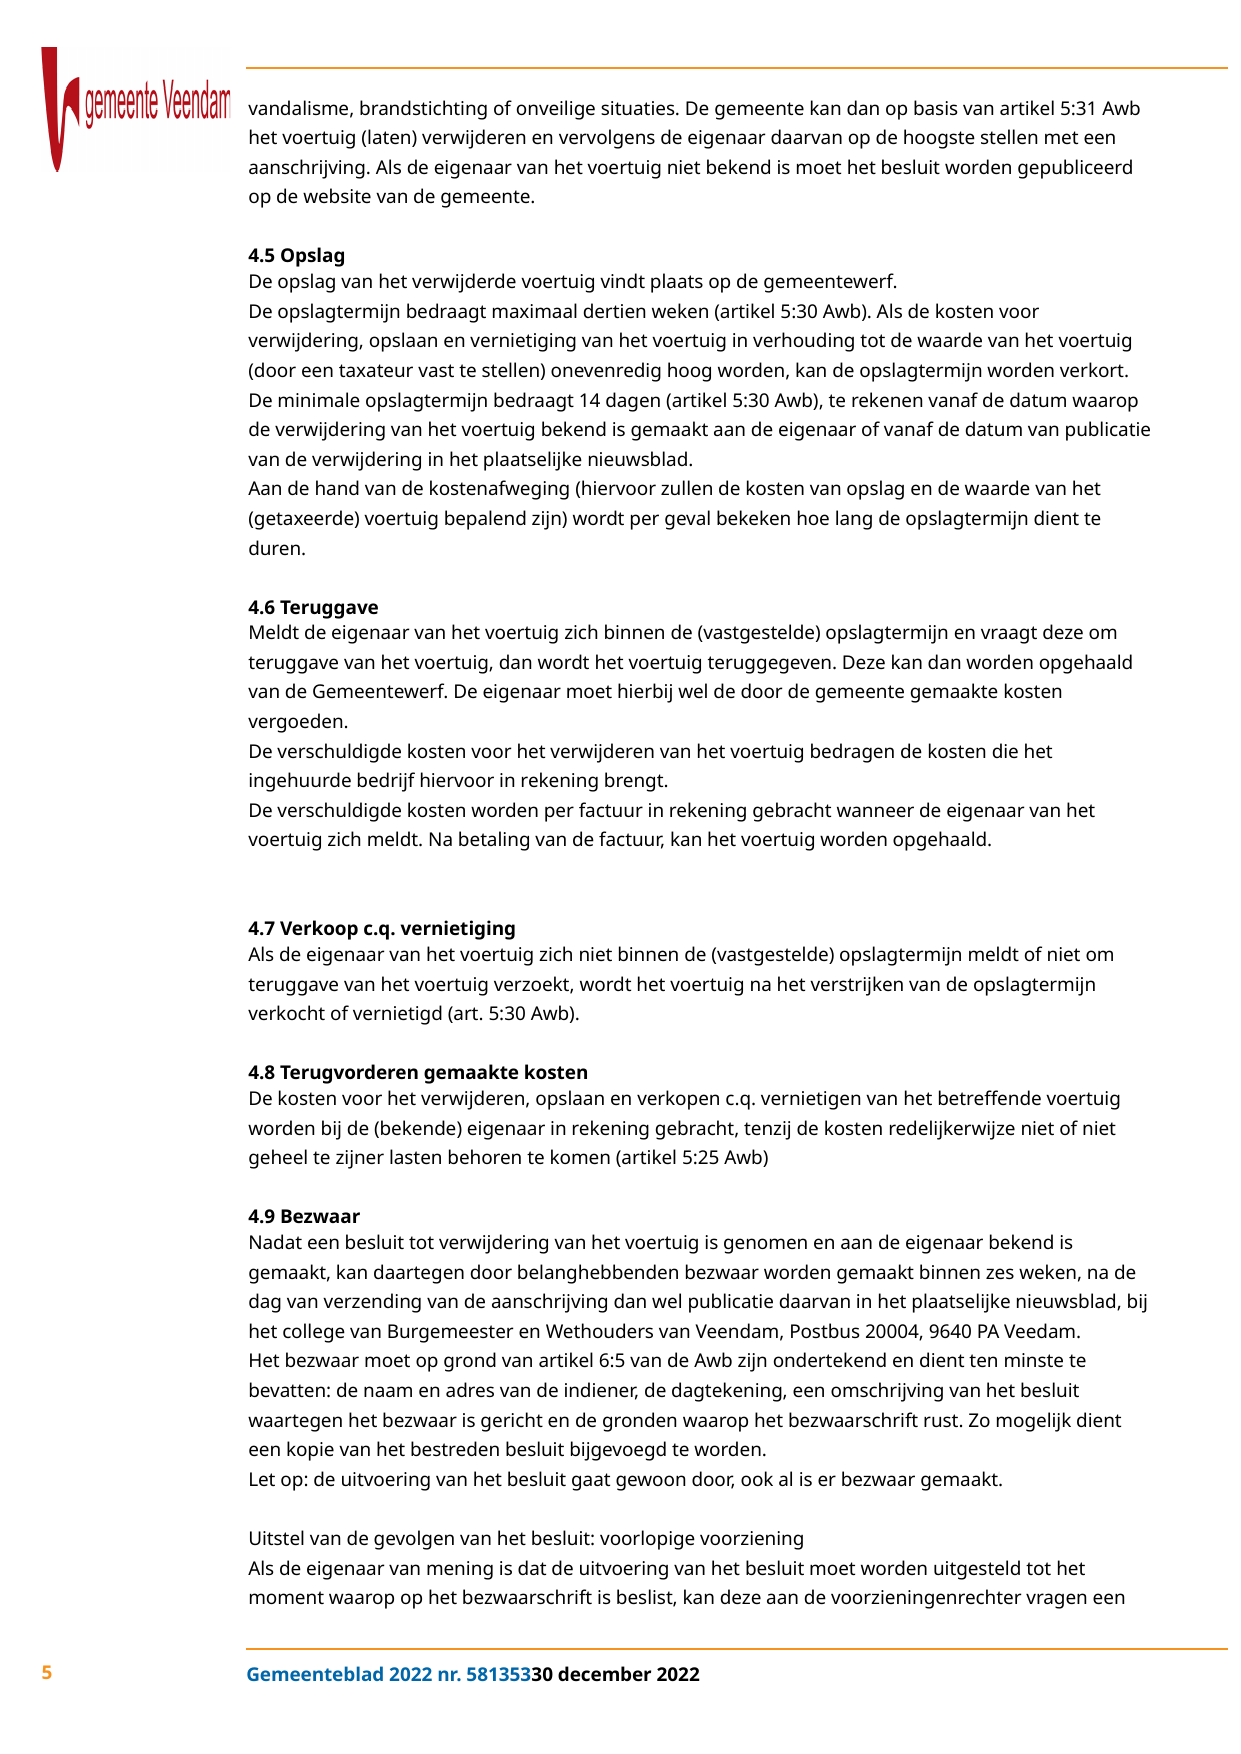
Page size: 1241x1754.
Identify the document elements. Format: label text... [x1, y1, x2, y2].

text 4.6 Teruggave [248, 594, 1152, 619]
text De opslag van het verwijderde voertuig vindt plaats op de gemeentewerf. [248, 268, 1152, 294]
text De verschuldigde kosten voor het verwijderen van het voertuig bedragen de kosten die het ingehuurde bedrijf hiervoor in rekening brengt. [248, 738, 1152, 793]
text Het bezwaar moet op grond van artikel 6:5 van de Awb zijn ondertekend en dient ten minste te bevatten: de naam en adres van de indiener, de dagtekening, een omschrijving van het besluit waartegen het bezwaar is gericht en de gronden waarop het bezwaarschrift rust. Zo mogelijk dient een kopie van het bestreden besluit bijgevoegd te worden. [248, 1348, 1152, 1462]
text Als de eigenaar van mening is dat de uitvoering van het besluit moet worden uitgesteld tot het moment waarop op het bezwaarschrift is beslist, kan deze aan de voorzieningenrechter vragen een [248, 1555, 1152, 1610]
text vandalisme, brandstichting of onveilige situaties. De gemeente kan dan op basis van artikel 5:31 Awb het voertuig (laten) verwijderen en vervolgens de eigenaar daarvan op de hoogste stellen met een aanschrijving. Als de eigenaar van het voertuig niet bekend is moet het besluit worden gepubliceerd op de website van de gemeente. [248, 95, 1152, 209]
text Als de eigenaar van het voertuig zich niet binnen de (vastgestelde) opslagtermijn meldt of niet om teruggave van het voertuig verzoekt, wordt het voertuig na het verstrijken van de opslagtermijn verkocht of vernietigd (art. 5:30 Awb). [248, 941, 1152, 1026]
text De opslagtermijn bedraagt maximaal dertien weken (artikel 5:30 Awb). Als de kosten voor verwijdering, opslaan en vernietiging van het voertuig in verhouding tot de waarde van het voertuig (door een taxateur vast te stellen) onevenredig hoog worden, kan de opslagtermijn worden verkort. [248, 298, 1152, 383]
text De kosten voor het verwijderen, opslaan en verkopen c.q. vernietigen van het betreffende voertuig worden bij de (bekende) eigenaar in rekening gebracht, tenzij de kosten redelijkerwijze niet of niet geheel te zijner lasten behoren te komen (artikel 5:25 Awb) [248, 1085, 1152, 1170]
text De verschuldigde kosten worden per factuur in rekening gebracht wanneer de eigenaar van het voertuig zich meldt. Na betaling van de factuur, kan het voertuig worden opgehaald. [248, 797, 1152, 852]
text Uitstel van de gevolgen van het besluit: voorlopige voorziening [248, 1525, 1152, 1551]
text 4.5 Opslag [248, 243, 1152, 268]
text 4.9 Bezwaar [248, 1203, 1152, 1229]
text Nadat een besluit tot verwijdering van het voertuig is genomen en aan de eigenaar bekend is gemaakt, kan daartegen door belanghebbenden bezwaar worden gemaakt binnen zes weken, na de dag van verzending van de aanschrijving dan wel publicatie daarvan in het plaatselijke nieuwsblad, bij het college van Burgemeester en Wethouders van Veendam, Postbus 20004, 9640 PA Veedam. [248, 1229, 1152, 1344]
text Aan de hand van de kostenafweging (hiervoor zullen de kosten van opslag en de waarde van het (getaxeerde) voertuig bepalend zijn) wordt per geval bekeken hoe lang de opslagtermijn dient te duren. [248, 476, 1152, 560]
text Meldt de eigenaar van het voertuig zich binnen de (vastgestelde) opslagtermijn en vraagt deze om teruggave van het voertuig, dan wordt het voertuig teruggegeven. Deze kan dan worden opgehaald van de Gemeentewerf. De eigenaar moet hierbij wel de door de gemeente gemaakte kosten vergoeden. [248, 619, 1152, 734]
text De minimale opslagtermijn bedraagt 14 dagen (artikel 5:30 Awb), te rekenen vanaf de datum waarop de verwijdering van het voertuig bekend is gemaakt aan de eigenaar of vanaf de datum van publicatie van de verwijdering in het plaatselijke nieuwsblad. [248, 387, 1152, 472]
picture [41, 47, 231, 172]
text 4.7 Verkoop c.q. vernietiging [248, 915, 1152, 941]
text Let op: de uitvoering van het besluit gaat gewoon door, ook al is er bezwaar gemaakt. [248, 1466, 1152, 1492]
text 4.8 Terugvorderen gemaakte kosten [248, 1059, 1152, 1085]
